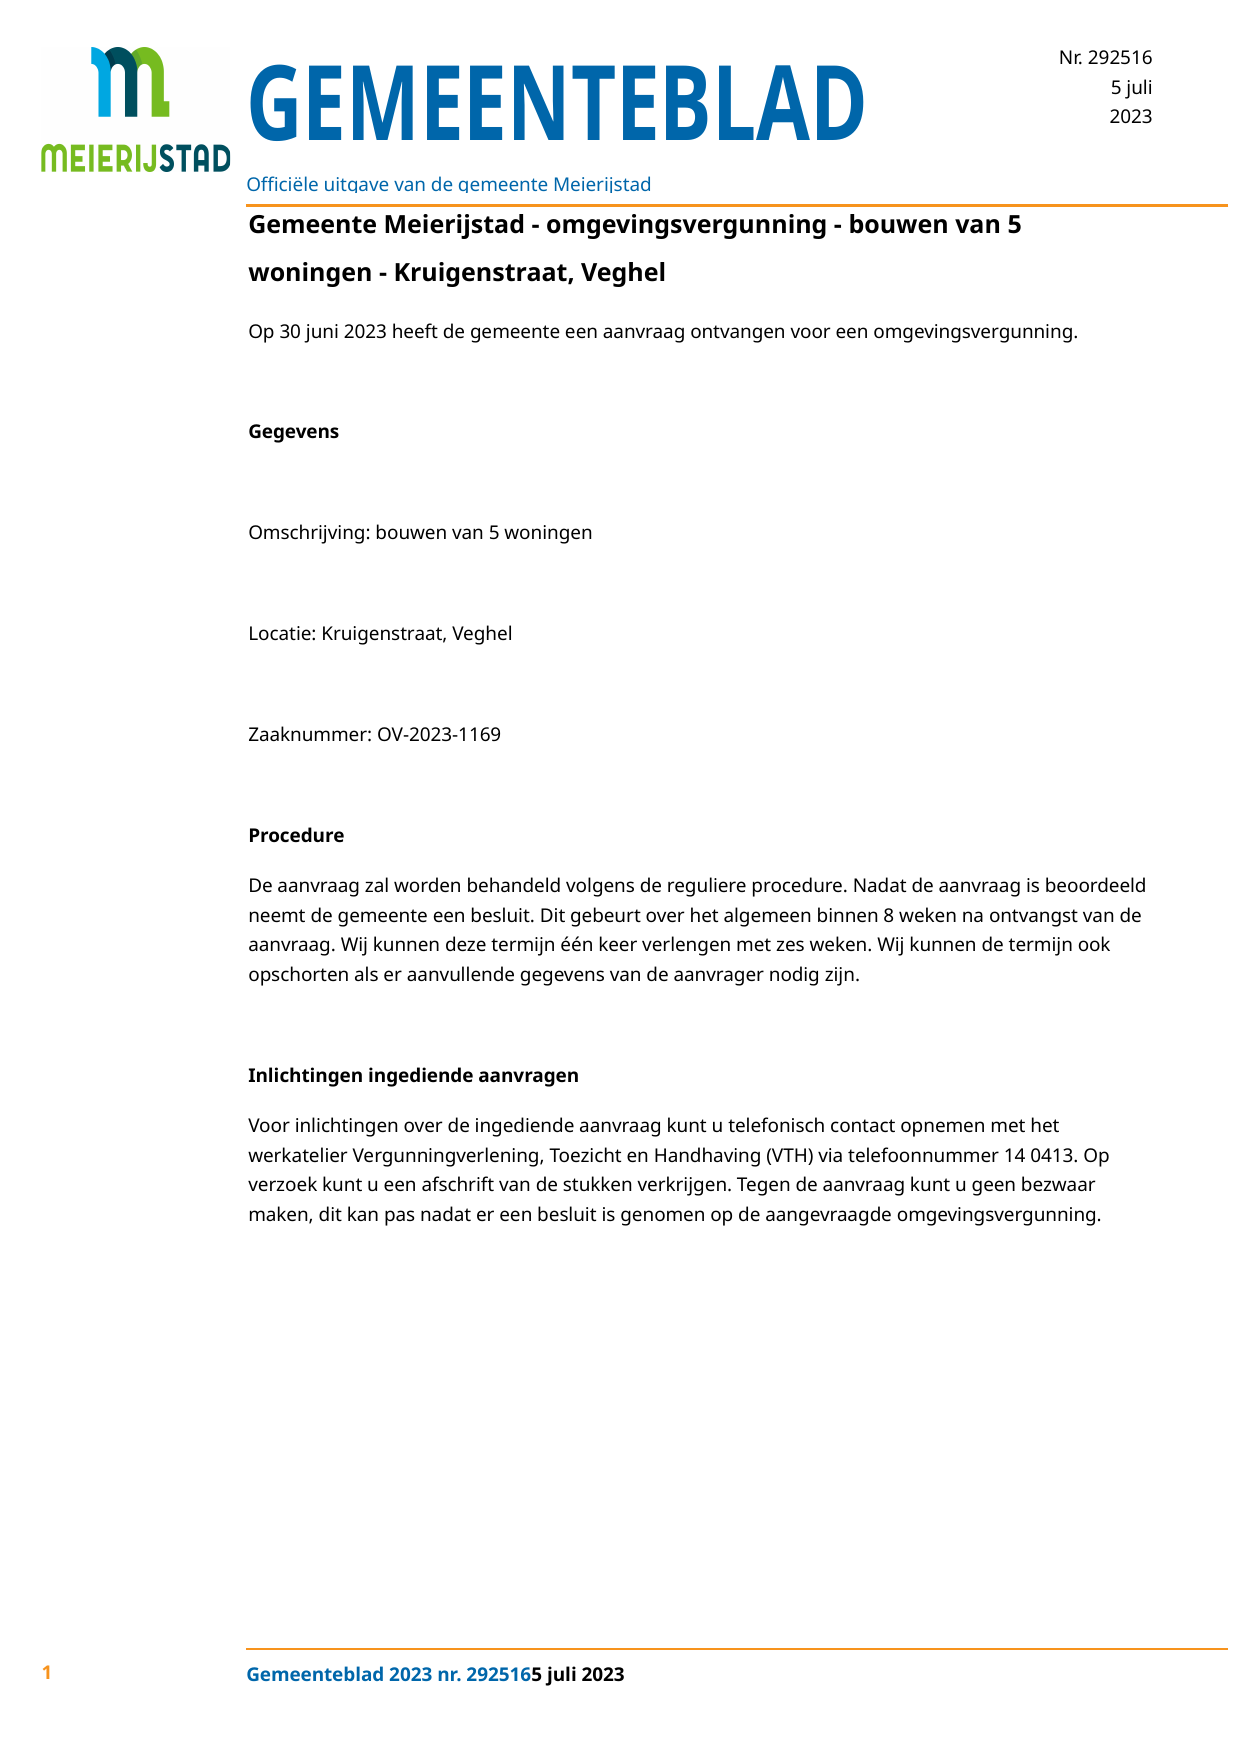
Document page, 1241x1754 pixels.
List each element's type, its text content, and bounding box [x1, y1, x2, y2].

text Inlichtingen ingediende aanvragen [248, 1062, 1152, 1088]
text Gegevens [248, 419, 1152, 444]
text De aanvraag zal worden behandeld volgens de reguliere procedure. Nadat de aanvraag is beoordeeld neemt de gemeente een besluit. Dit gebeurt over het algemeen binnen 8 weken na ontvangst van de aanvraag. Wij kunnen deze termijn één keer verlengen met zes weken. Wij kunnen de termijn ook opschorten als er aanvullende gegevens van de aanvrager nodig zijn. [248, 872, 1152, 987]
text Procedure [248, 822, 1152, 848]
text Op 30 juni 2023 heeft de gemeente een aanvraag ontvangen voor een omgevingsvergunning. [248, 318, 1152, 344]
text Zaaknummer: OV-2023-1169 [248, 721, 1152, 747]
picture [41, 47, 231, 172]
text Gemeente Meierijstad - omgevingsvergunning - bouwen van 5 woningen - Kruigenstraat, Veghel [248, 207, 1152, 288]
text Omschrijving: bouwen van 5 woningen [248, 519, 1152, 545]
text Locatie: Kruigenstraat, Veghel [248, 620, 1152, 646]
text Voor inlichtingen over de ingediende aanvraag kunt u telefonisch contact opnemen met het werkatelier Vergunningverlening, Toezicht en Handhaving (VTH) via telefoonnummer 14 0413. Op verzoek kunt u een afschrift van de stukken verkrijgen. Tegen de aanvraag kunt u geen bezwaar maken, dit kan pas nadat er een besluit is genomen op de aangevraagde omgevingsvergunning. [248, 1112, 1152, 1227]
